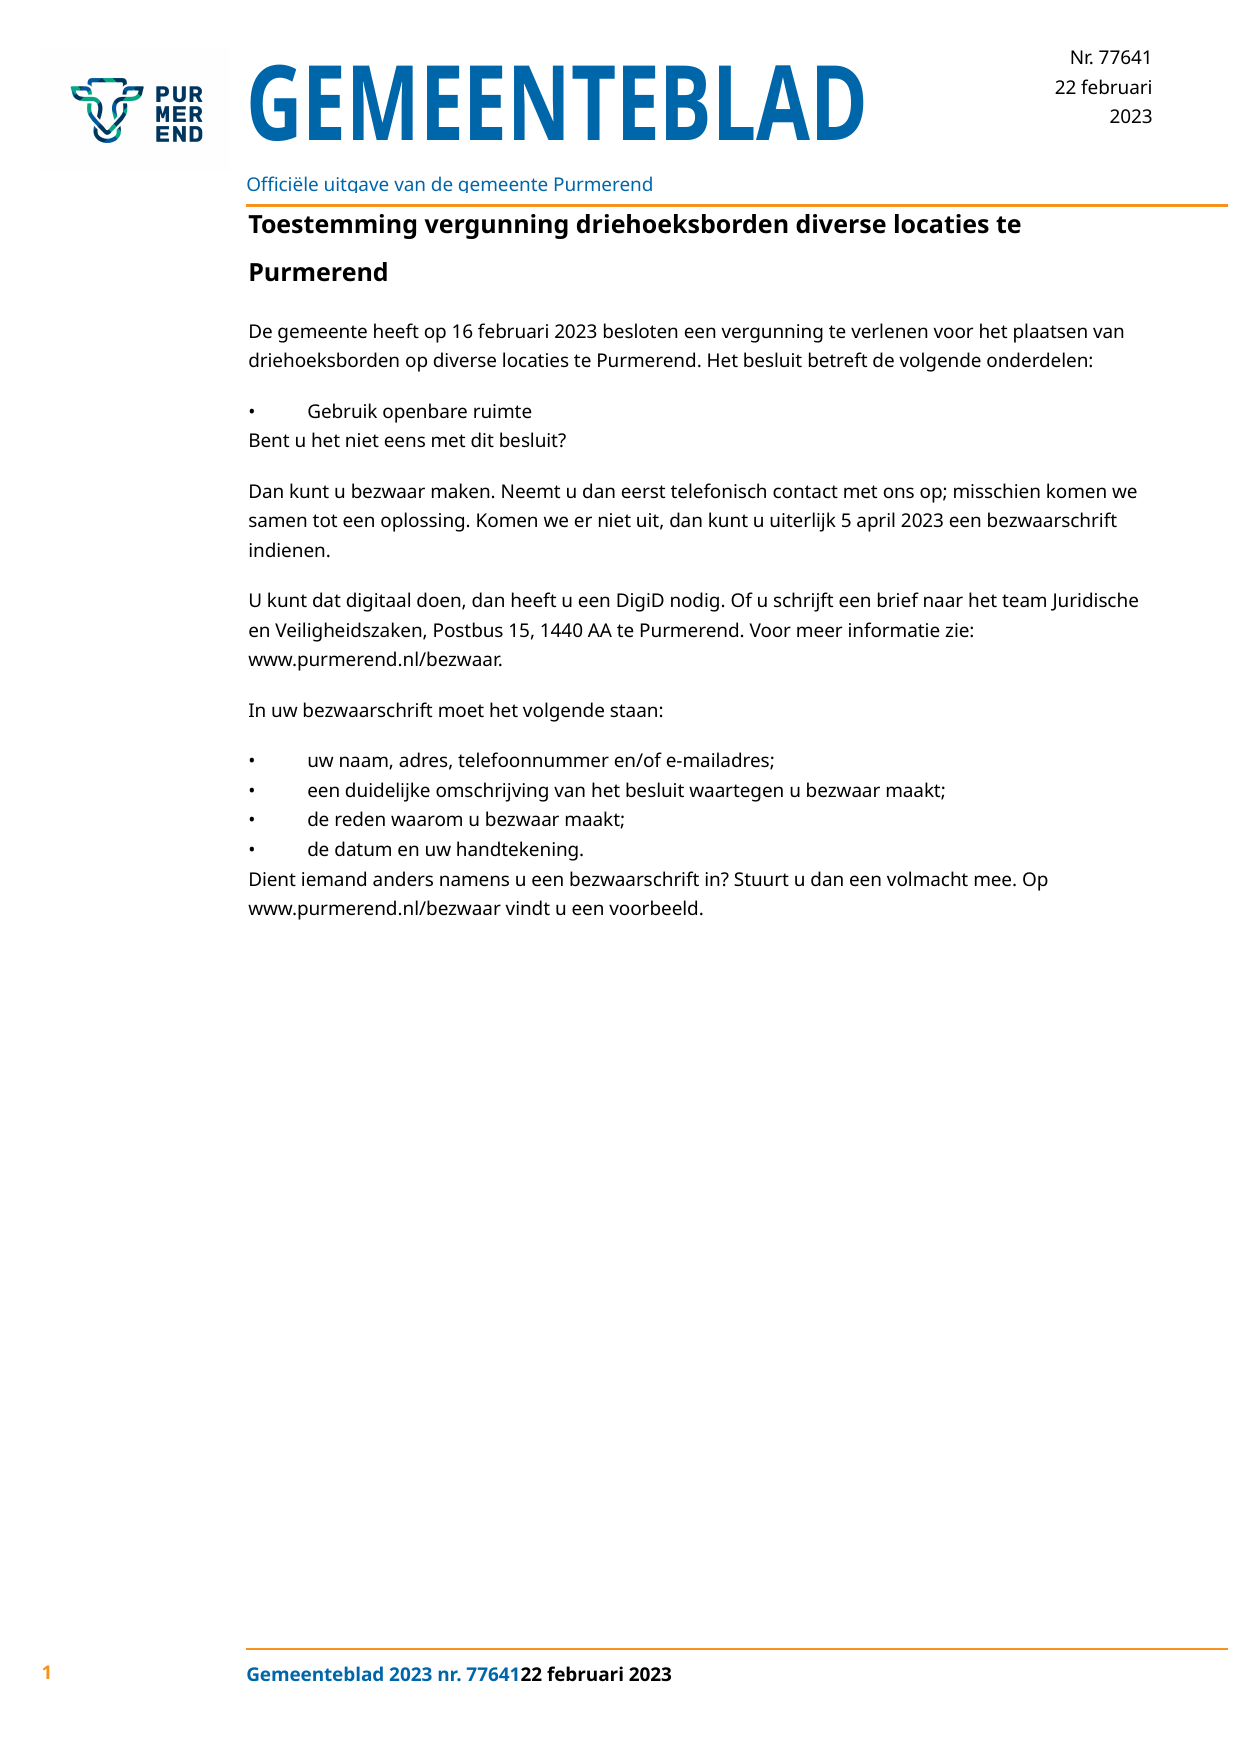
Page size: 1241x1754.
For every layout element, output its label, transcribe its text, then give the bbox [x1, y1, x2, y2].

text In uw bezwaarschrift moet het volgende staan: [248, 697, 1152, 723]
text Bent u het niet eens met dit besluit? [248, 427, 1152, 453]
text U kunt dat digitaal doen, dan heeft u een DigiD nodig. Of u schrijft een brief naar het team Juridische en Veiligheidszaken, Postbus 15, 1440 AA te Purmerend. Voor meer informatie zie: www.purmerend.nl/bezwaar. [248, 587, 1152, 672]
list uw naam, adres, telefoonnummer en/of e-mailadres; [248, 747, 1152, 773]
picture [41, 47, 231, 172]
text Dan kunt u bezwaar maken. Neemt u dan eerst telefonisch contact met ons op; misschien komen we samen tot een oplossing. Komen we er niet uit, dan kunt u uiterlijk 5 april 2023 een bezwaarschrift indienen. [248, 478, 1152, 563]
text De gemeente heeft op 16 februari 2023 besloten een vergunning te verlenen voor het plaatsen van driehoeksborden op diverse locaties te Purmerend. Het besluit betreft de volgende onderdelen: [248, 318, 1152, 373]
list de datum en uw handtekening. [248, 836, 1152, 862]
text Dient iemand anders namens u een bezwaarschrift in? Stuurt u dan een volmacht mee. Op www.purmerend.nl/bezwaar vindt u een voorbeeld. [248, 866, 1152, 921]
text Toestemming vergunning driehoeksborden diverse locaties te Purmerend [248, 207, 1152, 288]
list een duidelijke omschrijving van het besluit waartegen u bezwaar maakt; [248, 777, 1152, 803]
list de reden waarom u bezwaar maakt; [248, 807, 1152, 832]
list Gebruik openbare ruimte [248, 398, 1152, 424]
